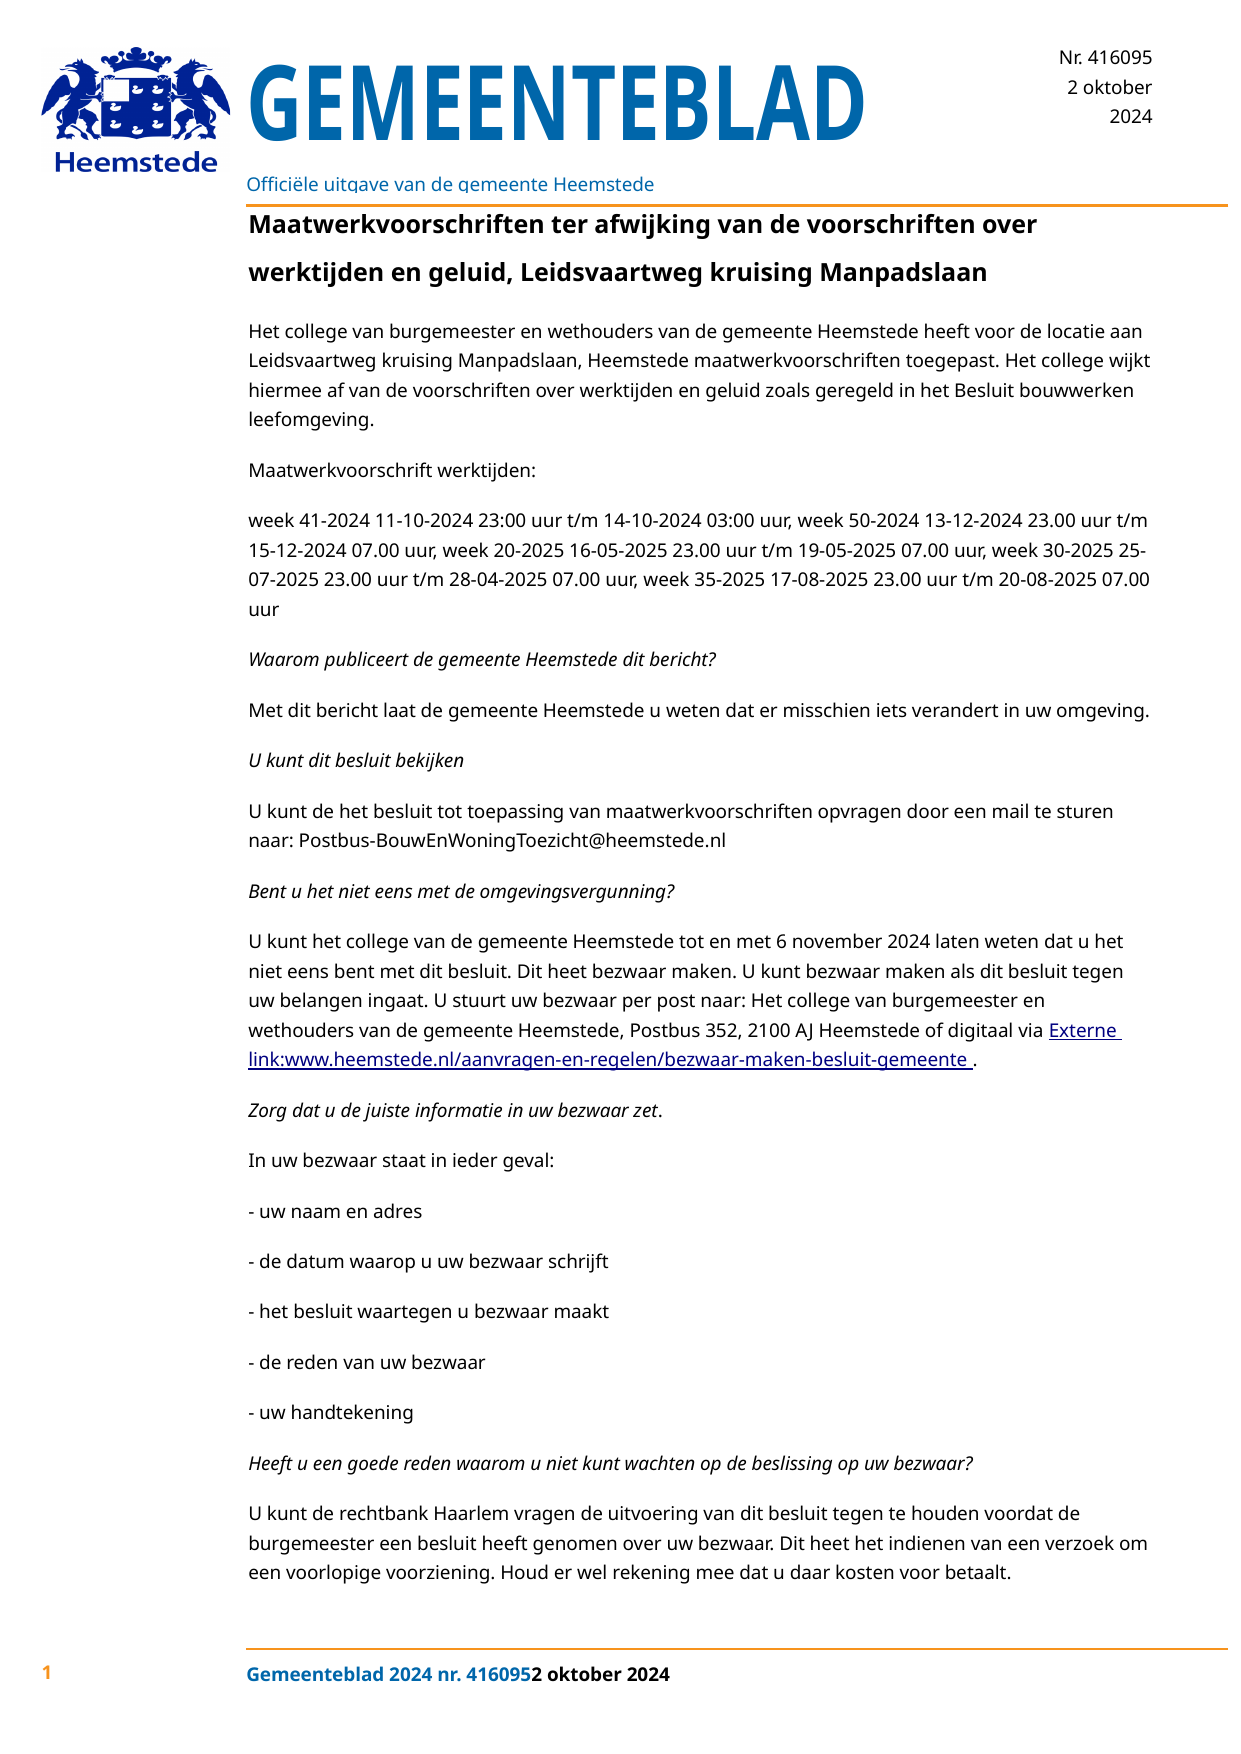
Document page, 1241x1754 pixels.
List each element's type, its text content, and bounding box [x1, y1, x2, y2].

text week 41-2024 11-10-2024 23:00 uur t/m 14-10-2024 03:00 uur, week 50-2024 13-12-2024 23.00 uur t/m 15-12-2024 07.00 uur, week 20-2025 16-05-2025 23.00 uur t/m 19-05-2025 07.00 uur, week 30-2025 25-07-2025 23.00 uur t/m 28-04-2025 07.00 uur, week 35-2025 17-08-2025 23.00 uur t/m 20-08-2025 07.00 uur [248, 507, 1152, 622]
text - de reden van uw bezwaar [248, 1349, 1152, 1375]
text Waarom publiceert de gemeente Heemstede dit bericht? [248, 647, 1152, 672]
text Heeft u een goede reden waarom u niet kunt wachten op de beslissing op uw bezwaar? [248, 1450, 1152, 1476]
text - de datum waarop u uw bezwaar schrijft [248, 1248, 1152, 1274]
text Bent u het niet eens met de omgevingsvergunning? [248, 878, 1152, 904]
text U kunt dit besluit bekijken [248, 747, 1152, 773]
text Met dit bericht laat de gemeente Heemstede u weten dat er misschien iets verandert in uw omgeving. [248, 697, 1152, 723]
text Het college van burgemeester en wethouders van de gemeente Heemstede heeft voor de locatie aan Leidsvaartweg kruising Manpadslaan, Heemstede maatwerkvoorschriften toegepast. Het college wijkt hiermee af van de voorschriften over werktijden en geluid zoals geregeld in het Besluit bouwwerken leefomgeving. [248, 318, 1152, 432]
text - uw naam en adres [248, 1198, 1152, 1224]
text U kunt de het besluit tot toepassing van maatwerkvoorschriften opvragen door een mail te sturen naar: Postbus-BouwEnWoningToezicht@heemstede.nl [248, 798, 1152, 853]
picture [41, 47, 231, 172]
text U kunt de rechtbank Haarlem vragen de uitvoering van dit besluit tegen te houden voordat de burgemeester een besluit heeft genomen over uw bezwaar. Dit heet het indienen van een verzoek om een voorlopige voorziening. Houd er wel rekening mee dat u daar kosten voor betaalt. [248, 1500, 1152, 1585]
text Zorg dat u de juiste informatie in uw bezwaar zet. [248, 1097, 1152, 1123]
text - het besluit waartegen u bezwaar maakt [248, 1299, 1152, 1324]
text In uw bezwaar staat in ieder geval: [248, 1147, 1152, 1173]
text Maatwerkvoorschrift werktijden: [248, 457, 1152, 483]
text Maatwerkvoorschriften ter afwijking van de voorschriften over werktijden en geluid, Leidsvaartweg kruising Manpadslaan [248, 207, 1152, 288]
text U kunt het college van de gemeente Heemstede tot en met 6 november 2024 laten weten dat u het niet eens bent met dit besluit. Dit heet bezwaar maken. U kunt bezwaar maken als dit besluit tegen uw belangen ingaat. U stuurt uw bezwaar per post naar: Het college van burgemeester en wethouders van de gemeente Heemstede, Postbus 352, 2100 AJ Heemstede of digitaal via Externe link:www.heemstede.nl/aanvragen-en-regelen/bezwaar-maken-besluit-gemeente . [248, 928, 1152, 1072]
text - uw handtekening [248, 1399, 1152, 1425]
